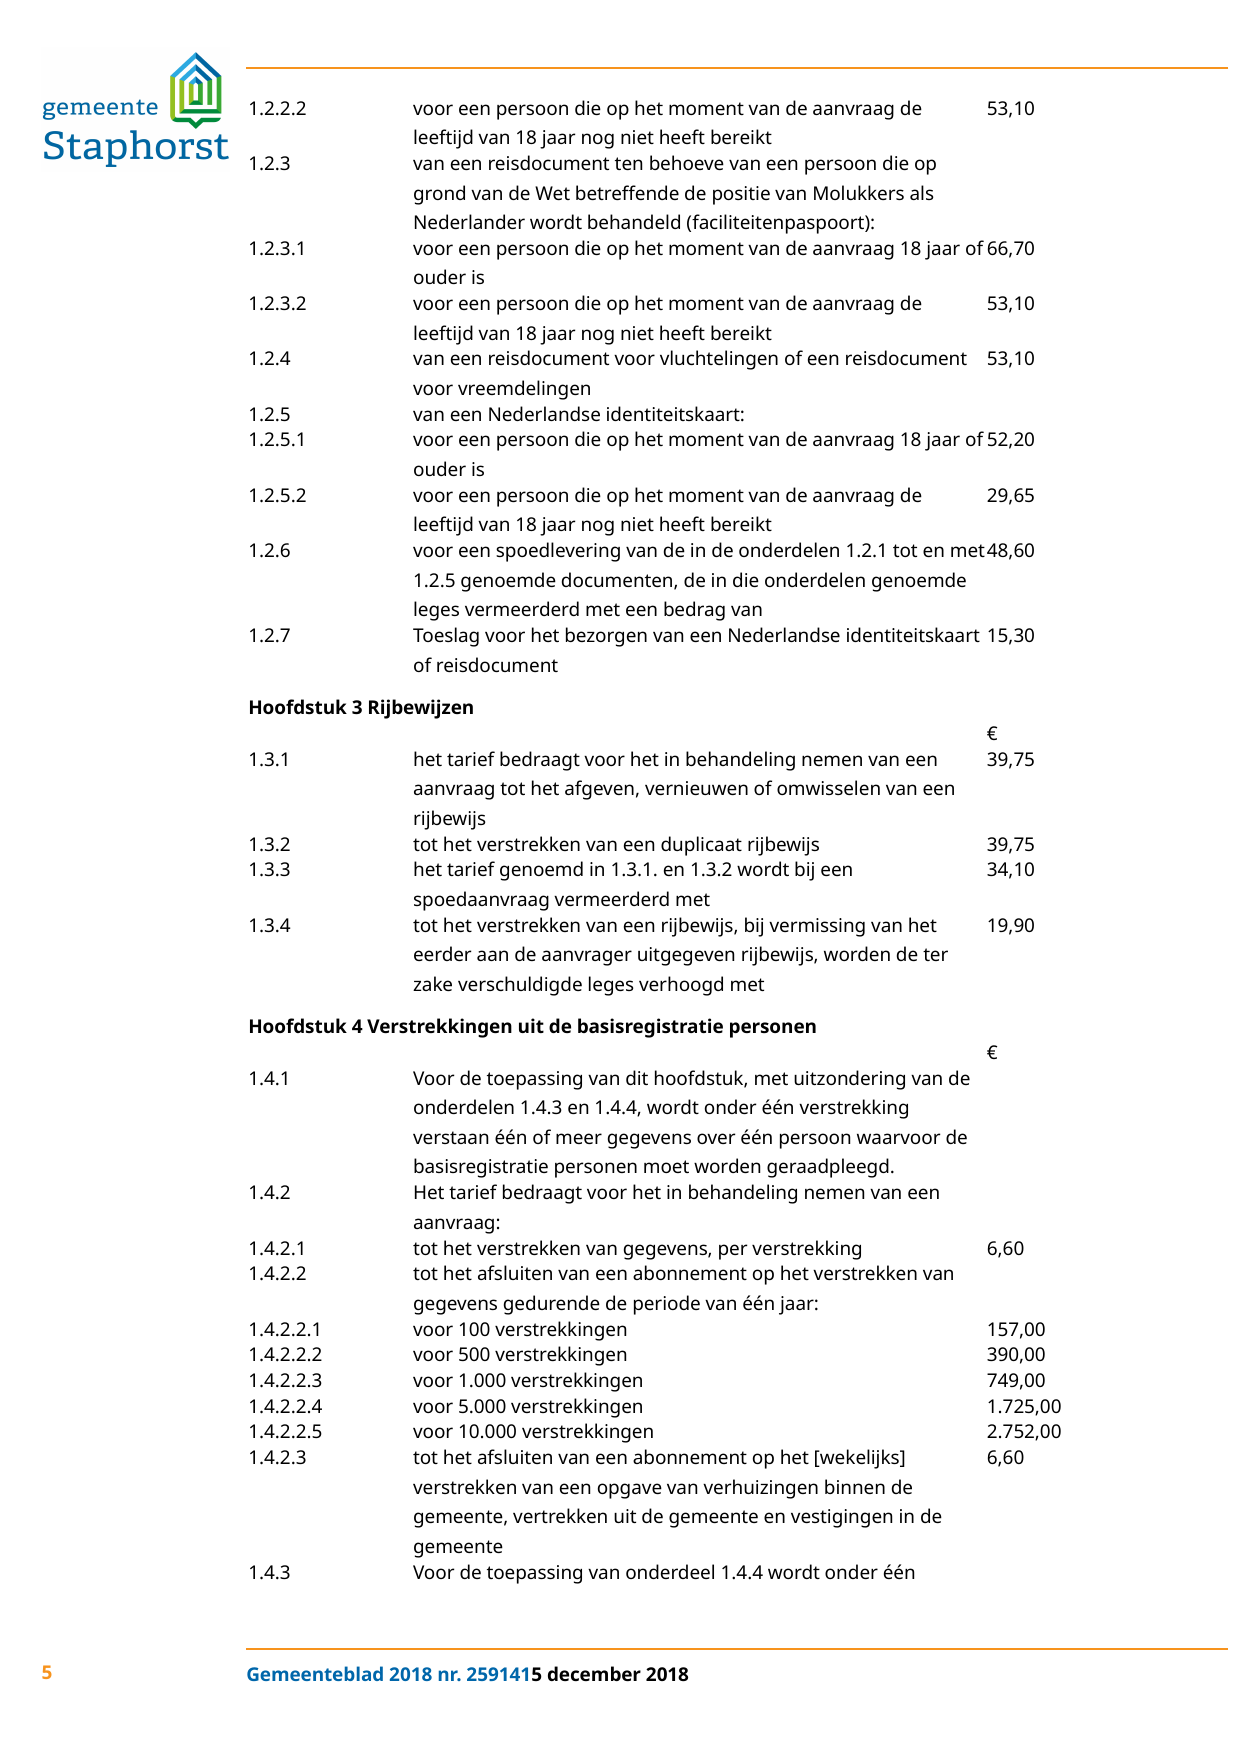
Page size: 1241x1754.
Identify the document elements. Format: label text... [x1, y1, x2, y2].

table_cell voor 1.000 verstrekkingen [413, 1367, 987, 1393]
table_cell het tarief genoemd in 1.3.1. en 1.3.2 wordt bij een spoedaanvraag vermeerderd met [413, 856, 987, 912]
table_cell 1.2.6 [248, 537, 413, 622]
table_cell 1.2.2.2 [248, 95, 413, 150]
table_cell 1.4.2.2.3 [248, 1367, 413, 1393]
table_cell tot het verstrekken van gegevens, per verstrekking [413, 1235, 987, 1261]
table_cell [987, 150, 1152, 235]
table_cell 1.3.4 [248, 912, 413, 997]
table_cell voor een persoon die op het moment van de aanvraag de leeftijd van 18 jaar nog niet heeft bereikt [413, 95, 987, 150]
table_cell 1.2.4 [248, 346, 413, 401]
table_cell [987, 1559, 1152, 1585]
table_cell 1.2.5.2 [248, 482, 413, 537]
table_header € [987, 720, 1152, 746]
table_cell 1.2.5.1 [248, 427, 413, 482]
table_cell 1.2.7 [248, 622, 413, 677]
table_header [248, 720, 413, 746]
table_header € [987, 1039, 1152, 1065]
text Hoofdstuk 3 Rijbewijzen [248, 694, 1152, 720]
table_cell 1.2.5 [248, 401, 413, 427]
table_cell 66,70 [987, 235, 1152, 290]
table_cell voor 500 verstrekkingen [413, 1342, 987, 1367]
table_cell 6,60 [987, 1445, 1152, 1559]
table_cell Voor de toepassing van dit hoofdstuk, met uitzondering van de onderdelen 1.4.3 en 1.4.4, wordt onder één verstrekking verstaan één of meer gegevens over één persoon waarvoor de basisregistratie personen moet worden geraadpleegd. [413, 1065, 987, 1179]
table_cell 1.4.2.3 [248, 1445, 413, 1559]
table_cell van een Nederlandse identiteitskaart: [413, 401, 987, 427]
table_cell 1.4.2 [248, 1180, 413, 1235]
table_cell 15,30 [987, 622, 1152, 677]
table_cell 1.4.1 [248, 1065, 413, 1179]
table_cell voor een spoedlevering van de in de onderdelen 1.2.1 tot en met 1.2.5 genoemde documenten, de in die onderdelen genoemde leges vermeerderd met een bedrag van [413, 537, 987, 622]
table_cell voor 100 verstrekkingen [413, 1316, 987, 1342]
table_cell voor 5.000 verstrekkingen [413, 1393, 987, 1419]
table_cell tot het afsluiten van een abonnement op het [wekelijks] verstrekken van een opgave van verhuizingen binnen de gemeente, vertrekken uit de gemeente en vestigingen in de gemeente [413, 1445, 987, 1559]
table_cell 53,10 [987, 95, 1152, 150]
table_cell 53,10 [987, 290, 1152, 346]
table_cell 749,00 [987, 1367, 1152, 1393]
table_cell 1.4.2.2.4 [248, 1393, 413, 1419]
table_cell van een reisdocument voor vluchtelingen of een reisdocument voor vreemdelingen [413, 346, 987, 401]
table_cell 1.2.3.2 [248, 290, 413, 346]
table_cell voor een persoon die op het moment van de aanvraag 18 jaar of ouder is [413, 235, 987, 290]
table_header [413, 1039, 987, 1065]
table_cell 1.4.2.2.5 [248, 1419, 413, 1444]
table_cell 29,65 [987, 482, 1152, 537]
table_cell tot het afsluiten van een abonnement op het verstrekken van gegevens gedurende de periode van één jaar: [413, 1261, 987, 1316]
table_cell van een reisdocument ten behoeve van een persoon die op grond van de Wet betreffende de positie van Molukkers als Nederlander wordt behandeld (faciliteitenpaspoort): [413, 150, 987, 235]
table_cell voor een persoon die op het moment van de aanvraag 18 jaar of ouder is [413, 427, 987, 482]
table_cell Voor de toepassing van onderdeel 1.4.4 wordt onder één [413, 1559, 987, 1585]
table_cell 52,20 [987, 427, 1152, 482]
picture [41, 47, 231, 172]
table_cell 39,75 [987, 746, 1152, 831]
table_cell [987, 1065, 1152, 1179]
table_cell 1.4.2.2.1 [248, 1316, 413, 1342]
table_cell 1.3.3 [248, 856, 413, 912]
table_cell 390,00 [987, 1342, 1152, 1367]
table_cell 2.752,00 [987, 1419, 1152, 1444]
table_cell 1.725,00 [987, 1393, 1152, 1419]
table_cell 1.4.2.1 [248, 1235, 413, 1261]
table_cell 1.3.2 [248, 831, 413, 856]
table_cell 1.4.2.2.2 [248, 1342, 413, 1367]
table_cell [987, 401, 1152, 427]
table_cell 19,90 [987, 912, 1152, 997]
table_cell het tarief bedraagt voor het in behandeling nemen van een aanvraag tot het afgeven, vernieuwen of omwisselen van een rijbewijs [413, 746, 987, 831]
table_cell 157,00 [987, 1316, 1152, 1342]
table_cell tot het verstrekken van een rijbewijs, bij vermissing van het eerder aan de aanvrager uitgegeven rijbewijs, worden de ter zake verschuldigde leges verhoogd met [413, 912, 987, 997]
table_cell 1.2.3 [248, 150, 413, 235]
table_cell [987, 1261, 1152, 1316]
table_header [248, 1039, 413, 1065]
table_cell voor een persoon die op het moment van de aanvraag de leeftijd van 18 jaar nog niet heeft bereikt [413, 290, 987, 346]
table_cell 1.4.3 [248, 1559, 413, 1585]
table_cell Toeslag voor het bezorgen van een Nederlandse identiteitskaart of reisdocument [413, 622, 987, 677]
table_cell 34,10 [987, 856, 1152, 912]
table_cell tot het verstrekken van een duplicaat rijbewijs [413, 831, 987, 856]
table_cell 39,75 [987, 831, 1152, 856]
table_cell [987, 1180, 1152, 1235]
table_cell Het tarief bedraagt voor het in behandeling nemen van een aanvraag: [413, 1180, 987, 1235]
table_cell 1.2.3.1 [248, 235, 413, 290]
table_cell 6,60 [987, 1235, 1152, 1261]
table_cell 48,60 [987, 537, 1152, 622]
table_cell voor 10.000 verstrekkingen [413, 1419, 987, 1444]
table_cell 1.4.2.2 [248, 1261, 413, 1316]
table_cell 1.3.1 [248, 746, 413, 831]
text Hoofdstuk 4 Verstrekkingen uit de basisregistratie personen [248, 1013, 1152, 1039]
table_cell 53,10 [987, 346, 1152, 401]
table_header [413, 720, 987, 746]
table_cell voor een persoon die op het moment van de aanvraag de leeftijd van 18 jaar nog niet heeft bereikt [413, 482, 987, 537]
